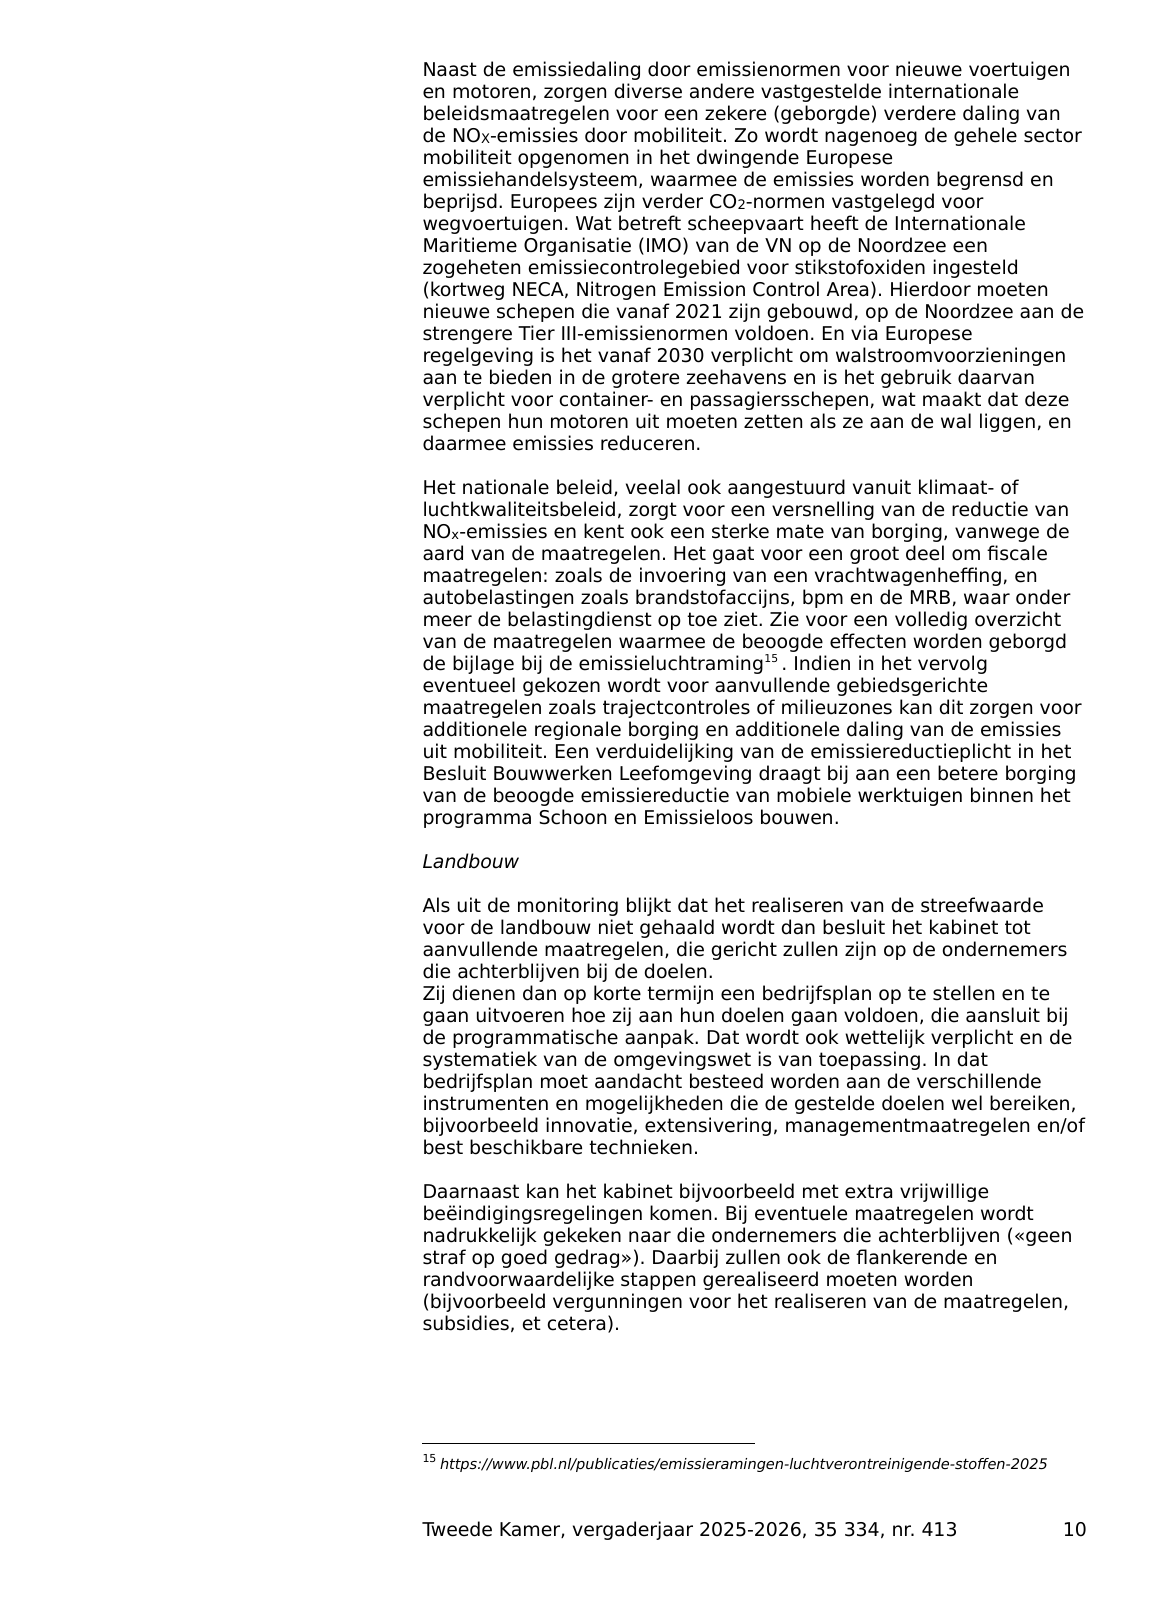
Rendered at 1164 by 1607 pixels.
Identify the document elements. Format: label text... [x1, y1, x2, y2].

text Naast de emissiedaling door emissienormen voor nieuwe voertuigen en motoren, zorgen diverse andere vastgestelde internationale beleidsmaatregelen voor een zekere (geborgde) verdere daling van de NOX-emissies door mobiliteit. Zo wordt nagenoeg de gehele sector mobiliteit opgenomen in het dwingende Europese emissiehandelsysteem, waarmee de emissies worden begrensd en beprijsd. Europees zijn verder CO2-normen vastgelegd voor wegvoertuigen. Wat betreft scheepvaart heeft de Internationale Maritieme Organisatie (IMO) van de VN op de Noordzee een zogeheten emissiecontrolegebied voor stikstofoxiden ingesteld (kortweg NECA, Nitrogen Emission Control Area). Hierdoor moeten nieuwe schepen die vanaf 2021 zijn gebouwd, op de Noordzee aan de strengere Tier III-emissienormen voldoen. En via Europese regelgeving is het vanaf 2030 verplicht om walstroomvoorzieningen aan te bieden in de grotere zeehavens en is het gebruik daarvan verplicht voor container- en passagiersschepen, wat maakt dat deze schepen hun motoren uit moeten zetten als ze aan de wal liggen, en daarmee emissies reduceren. [422, 59, 1087, 455]
text Als uit de monitoring blijkt dat het realiseren van de streefwaarde voor de landbouw niet gehaald wordt dan besluit het kabinet tot aanvullende maatregelen, die gericht zullen zijn op de ondernemers die achterblijven bij de doelen. [422, 895, 1087, 983]
text Daarnaast kan het kabinet bijvoorbeeld met extra vrijwillige beëindigingsregelingen komen. Bij eventuele maatregelen wordt nadrukkelijk gekeken naar die ondernemers die achterblijven («geen straf op goed gedrag»). Daarbij zullen ook de flankerende en randvoorwaardelijke stappen gerealiseerd moeten worden (bijvoorbeeld vergunningen voor het realiseren van de maatregelen, subsidies, et cetera). [422, 1181, 1087, 1335]
text https://www.pbl.nl/publicaties/emissieramingen-luchtverontreinigende-stoffen-2025 [422, 1452, 1087, 1474]
text Het nationale beleid, veelal ook aangestuurd vanuit klimaat- of luchtkwaliteitsbeleid, zorgt voor een versnelling van de reductie van NOx-emissies en kent ook een sterke mate van borging, vanwege de aard van de maatregelen. Het gaat voor een groot deel om fiscale maatregelen: zoals de invoering van een vrachtwagenheffing, en autobelastingen zoals brandstofaccijns, bpm en de MRB, waar onder meer de belastingdienst op toe ziet. Zie voor een volledig overzicht van de maatregelen waarmee de beoogde effecten worden geborgd de bijlage bij de emissieluchtraming. Indien in het vervolg eventueel gekozen wordt voor aanvullende gebiedsgerichte maatregelen zoals trajectcontroles of milieuzones kan dit zorgen voor additionele regionale borging en additionele daling van de emissies uit mobiliteit. Een verduidelijking van de emissiereductieplicht in het Besluit Bouwwerken Leefomgeving draagt bij aan een betere borging van de beoogde emissiereductie van mobiele werktuigen binnen het programma Schoon en Emissieloos bouwen. [422, 477, 1087, 828]
subtitle Landbouw [422, 851, 1087, 873]
text Zij dienen dan op korte termijn een bedrijfsplan op te stellen en te gaan uitvoeren hoe zij aan hun doelen gaan voldoen, die aansluit bij de programmatische aanpak. Dat wordt ook wettelijk verplicht en de systematiek van de omgevingswet is van toepassing. In dat bedrijfsplan moet aandacht besteed worden aan de verschillende instrumenten en mogelijkheden die de gestelde doelen wel bereiken, bijvoorbeeld innovatie, extensivering, managementmaatregelen en/of best beschikbare technieken. [422, 983, 1087, 1159]
